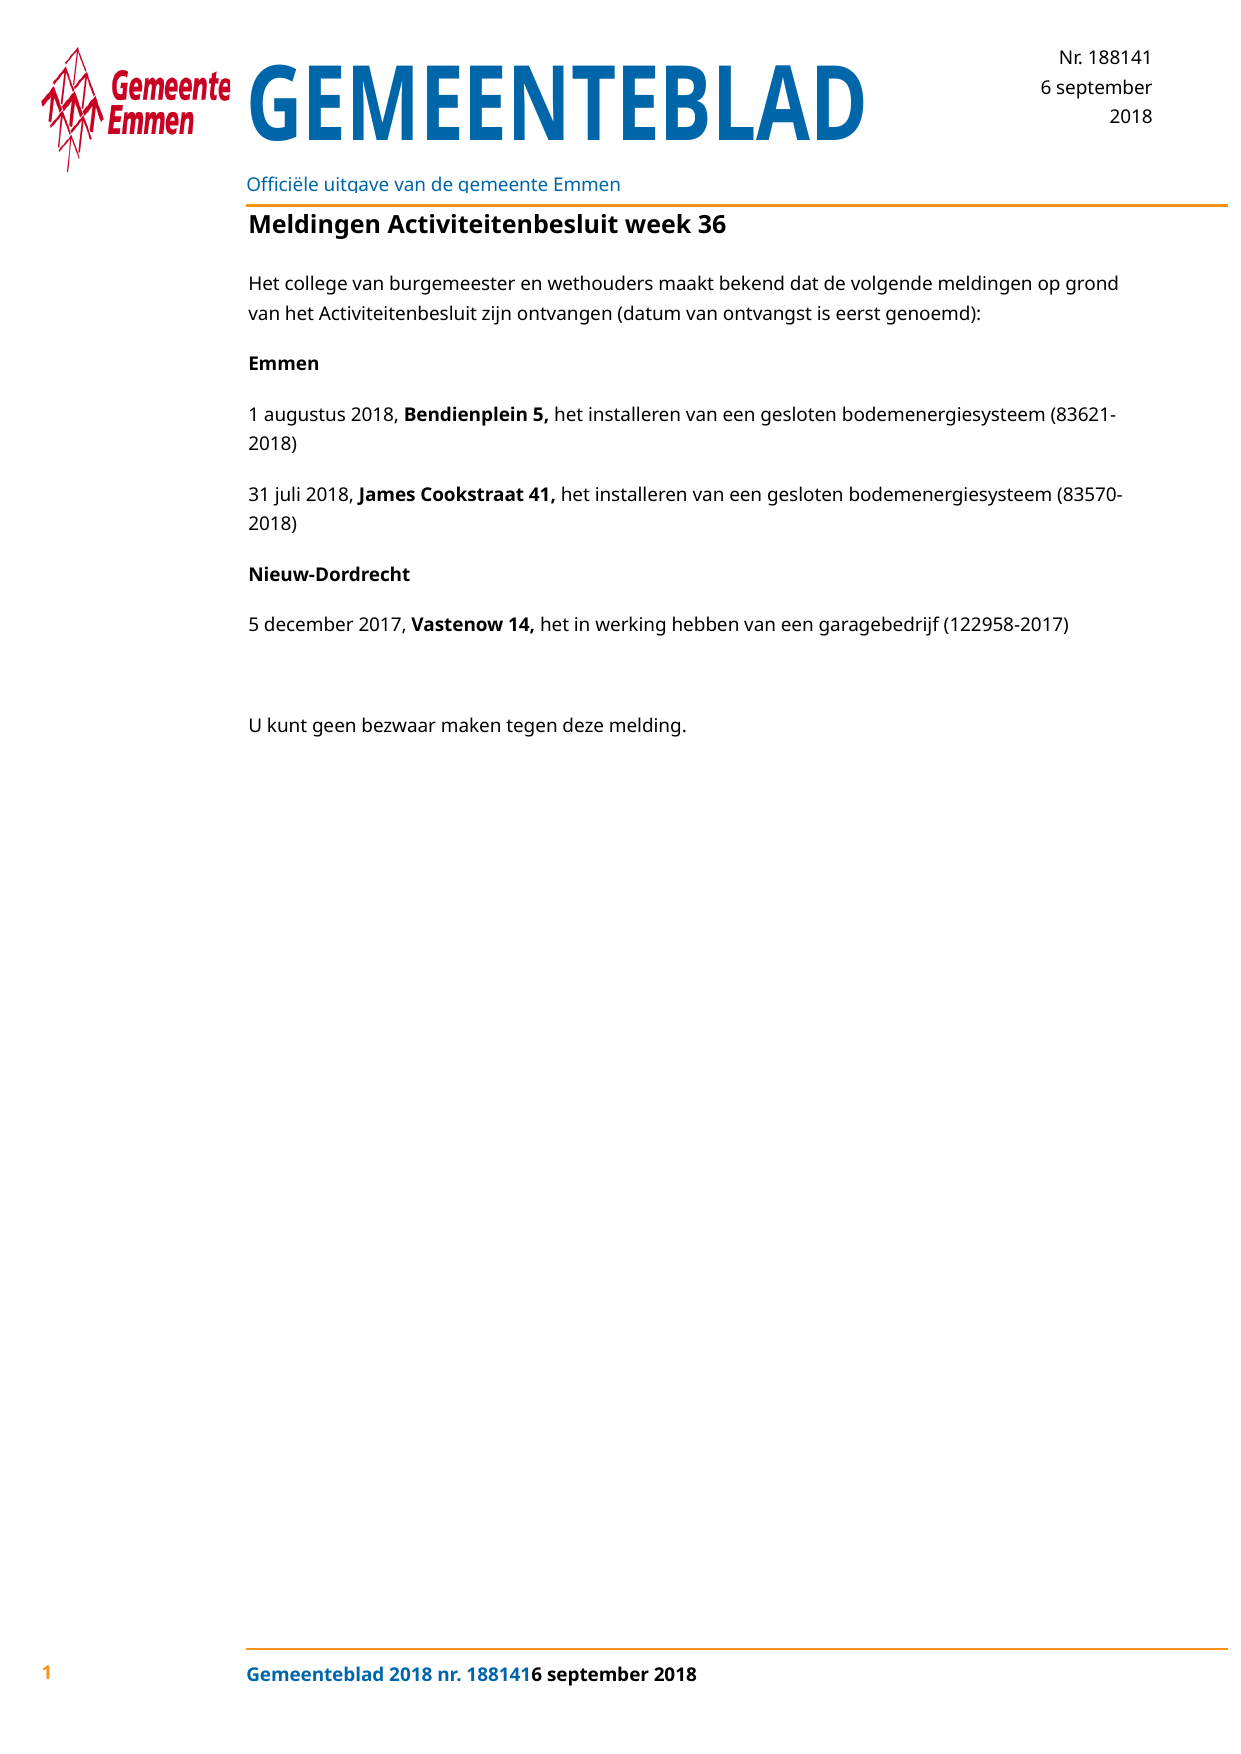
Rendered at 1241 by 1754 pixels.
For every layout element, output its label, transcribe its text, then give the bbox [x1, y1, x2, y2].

text 1 augustus 2018, Bendienplein 5, het installeren van een gesloten bodemenergiesysteem (83621-2018) [248, 401, 1152, 456]
text 5 december 2017, Vastenow 14, het in werking hebben van een garagebedrijf (122958-2017) [248, 611, 1152, 637]
text Nieuw-Dordrecht [248, 561, 1152, 586]
text Het college van burgemeester en wethouders maakt bekend dat de volgende meldingen op grond van het Activiteitenbesluit zijn ontvan­gen (datum van ontvangst is eerst genoemd): [248, 270, 1152, 326]
text Emmen [248, 350, 1152, 376]
picture [41, 47, 231, 172]
text U kunt geen bezwaar maken tegen deze melding. [248, 712, 1152, 738]
text 31 juli 2018, James Cookstraat 41, het installeren van een gesloten bodemenergiesysteem (83570-2018) [248, 481, 1152, 536]
text Meldingen Activiteitenbesluit week 36 [248, 207, 1152, 241]
